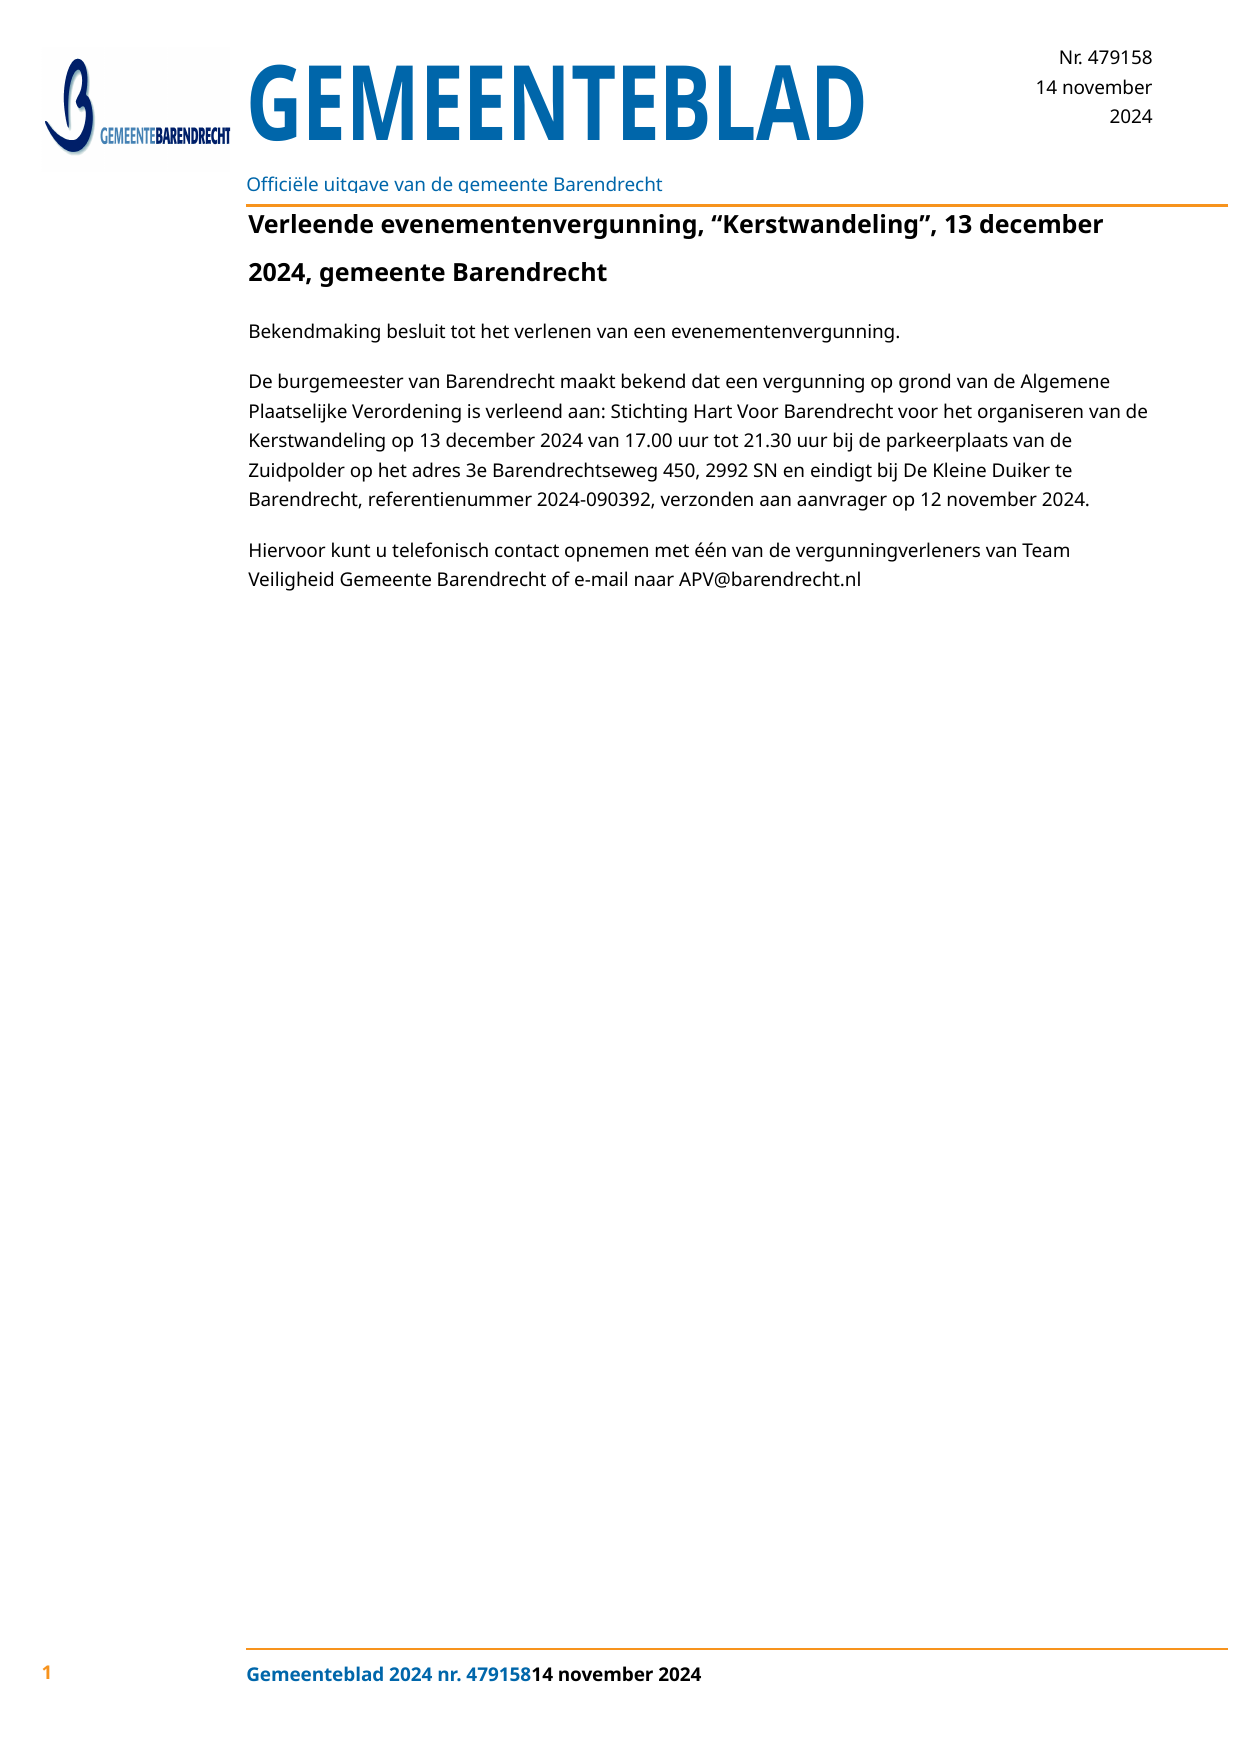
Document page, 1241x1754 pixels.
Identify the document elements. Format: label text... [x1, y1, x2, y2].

text Hiervoor kunt u telefonisch contact opnemen met één van de vergunningverleners van Team Veiligheid Gemeente Barendrecht of e-mail naar APV@barendrecht.nl [248, 537, 1152, 592]
picture [41, 47, 231, 172]
text Verleende evenementenvergunning, “Kerstwandeling”, 13 december 2024, gemeente Barendrecht [248, 207, 1152, 288]
text De burgemeester van Barendrecht maakt bekend dat een vergunning op grond van de Algemene Plaatselijke Verordening is verleend aan: Stichting Hart Voor Barendrecht voor het organiseren van de Kerstwandeling op 13 december 2024 van 17.00 uur tot 21.30 uur bij de parkeerplaats van de Zuidpolder op het adres 3e Barendrechtseweg 450, 2992 SN en eindigt bij De Kleine Duiker te Barendrecht, referentienummer 2024-090392, verzonden aan aanvrager op 12 november 2024. [248, 368, 1152, 512]
text Bekendmaking besluit tot het verlenen van een evenementenvergunning. [248, 318, 1152, 344]
